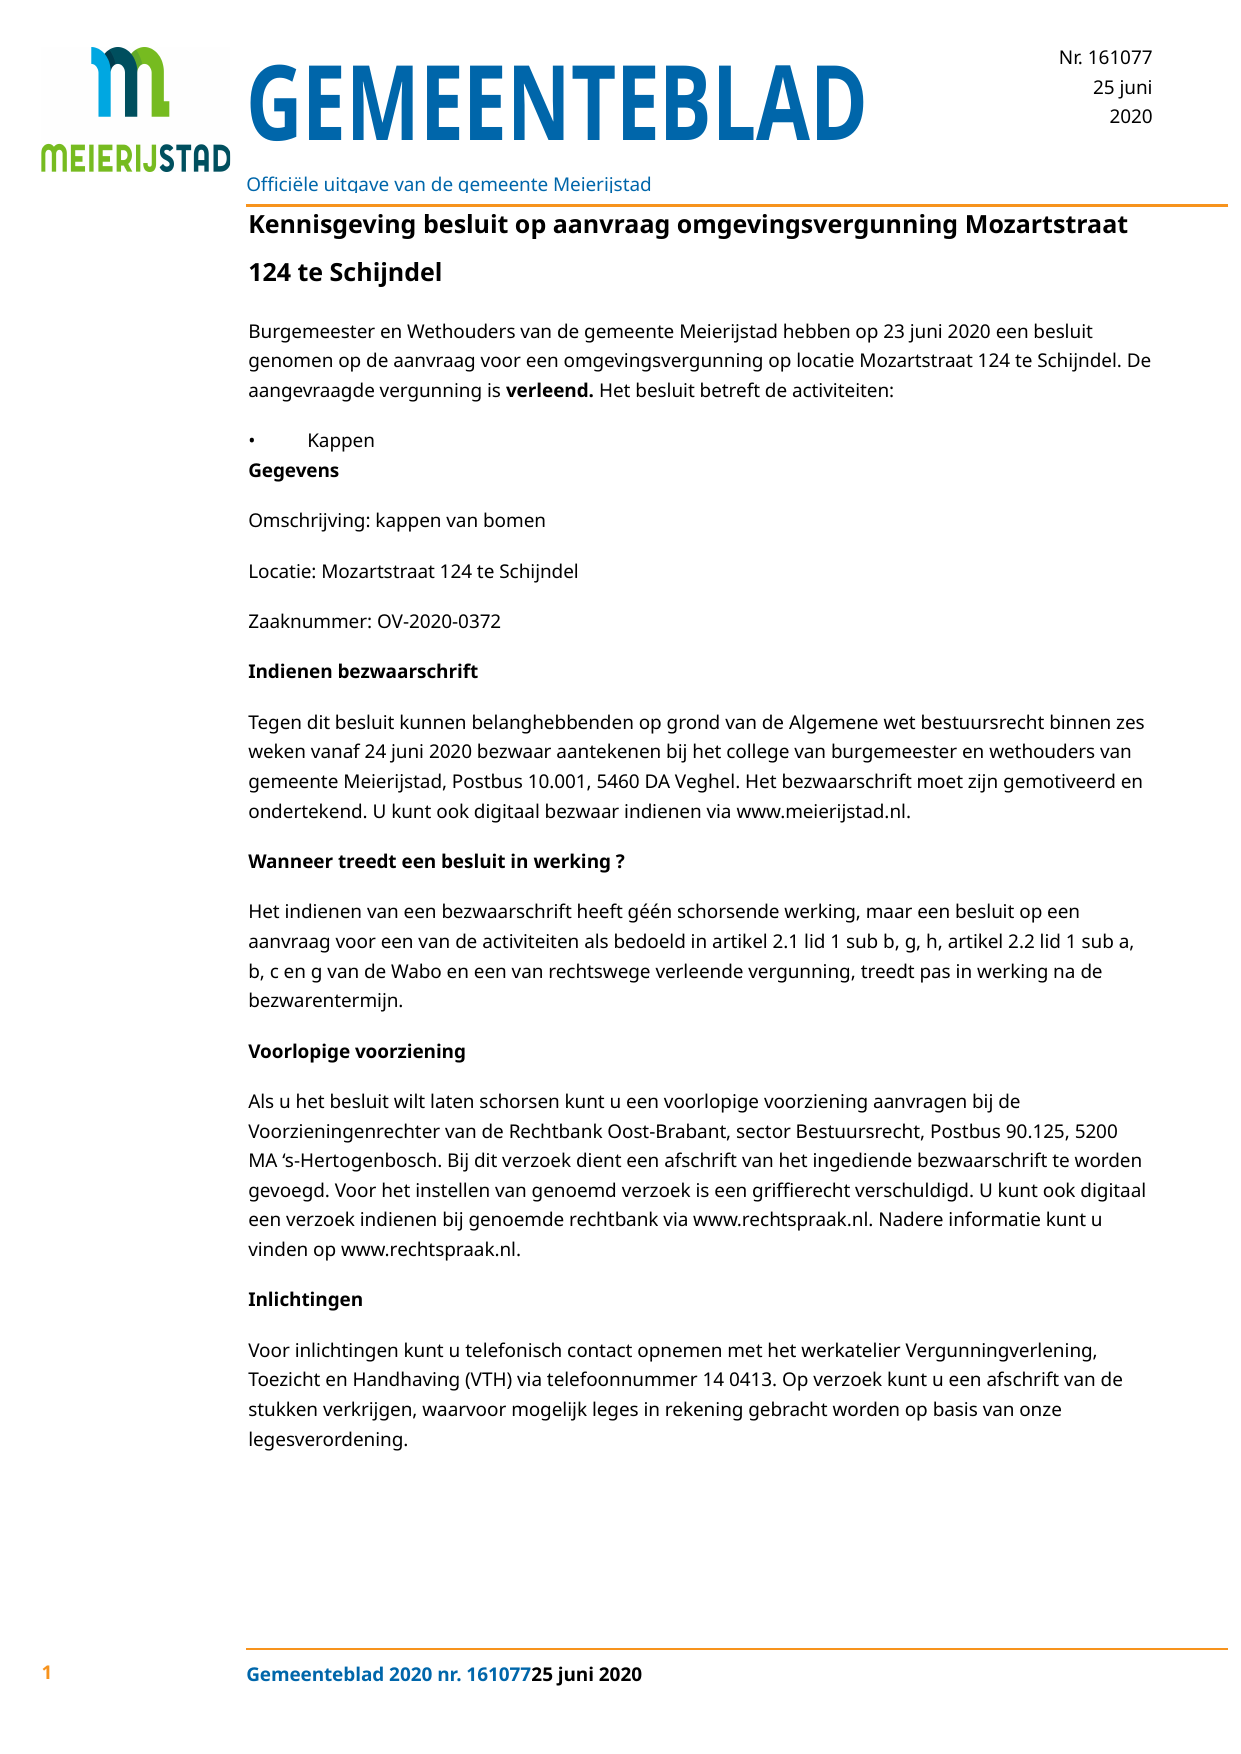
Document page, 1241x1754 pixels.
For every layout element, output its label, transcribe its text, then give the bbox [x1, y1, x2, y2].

text Gegevens [248, 457, 1152, 483]
text Het indienen van een bezwaarschrift heeft géén schorsende werking, maar een besluit op een aanvraag voor een van de activiteiten als bedoeld in artikel 2.1 lid 1 sub b, g, h, artikel 2.2 lid 1 sub a, b, c en g van de Wabo en een van rechtswege verleende vergunning, treedt pas in werking na de bezwarentermijn. [248, 899, 1152, 1013]
list Kappen [248, 427, 1152, 453]
text Indienen bezwaarschrift [248, 659, 1152, 684]
text Wanneer treedt een besluit in werking ? [248, 848, 1152, 874]
text Kennisgeving besluit op aanvraag omgevingsvergunning Mozartstraat 124 te Schijndel [248, 207, 1152, 288]
text Burgemeester en Wethouders van de gemeente Meierijstad hebben op 23 juni 2020 een besluit genomen op de aanvraag voor een omgevingsvergunning op locatie Mozartstraat 124 te Schijndel. De aangevraagde vergunning is verleend. Het besluit betreft de activiteiten: [248, 318, 1152, 403]
text Voor inlichtingen kunt u telefonisch contact opnemen met het werkatelier Vergunningverlening, Toezicht en Handhaving (VTH) via telefoonnummer 14 0413. Op verzoek kunt u een afschrift van de stukken verkrijgen, waarvoor mogelijk leges in rekening gebracht worden op basis van onze legesverordening. [248, 1337, 1152, 1452]
text Locatie: Mozartstraat 124 te Schijndel [248, 558, 1152, 584]
text Tegen dit besluit kunnen belanghebbenden op grond van de Algemene wet bestuursrecht binnen zes weken vanaf 24 juni 2020 bezwaar aantekenen bij het college van burgemeester en wethouders van gemeente Meierijstad, Postbus 10.001, 5460 DA Veghel. Het bezwaarschrift moet zijn gemotiveerd en ondertekend. U kunt ook digitaal bezwaar indienen via www.meierijstad.nl. [248, 709, 1152, 824]
text Als u het besluit wilt laten schorsen kunt u een voorlopige voorziening aanvragen bij de Voorzieningenrechter van de Rechtbank Oost-Brabant, sector Bestuursrecht, Postbus 90.125, 5200 MA ‘s-Hertogenbosch. Bij dit verzoek dient een afschrift van het ingediende bezwaarschrift te worden gevoegd. Voor het instellen van genoemd verzoek is een griffierecht verschuldigd. U kunt ook digitaal een verzoek indienen bij genoemde rechtbank via www.rechtspraak.nl. Nadere informatie kunt u vinden op www.rechtspraak.nl. [248, 1088, 1152, 1262]
text Voorlopige voorziening [248, 1038, 1152, 1064]
text Omschrijving: kappen van bomen [248, 507, 1152, 533]
text Inlichtingen [248, 1287, 1152, 1312]
picture [41, 47, 231, 172]
text Zaaknummer: OV-2020-0372 [248, 608, 1152, 634]
